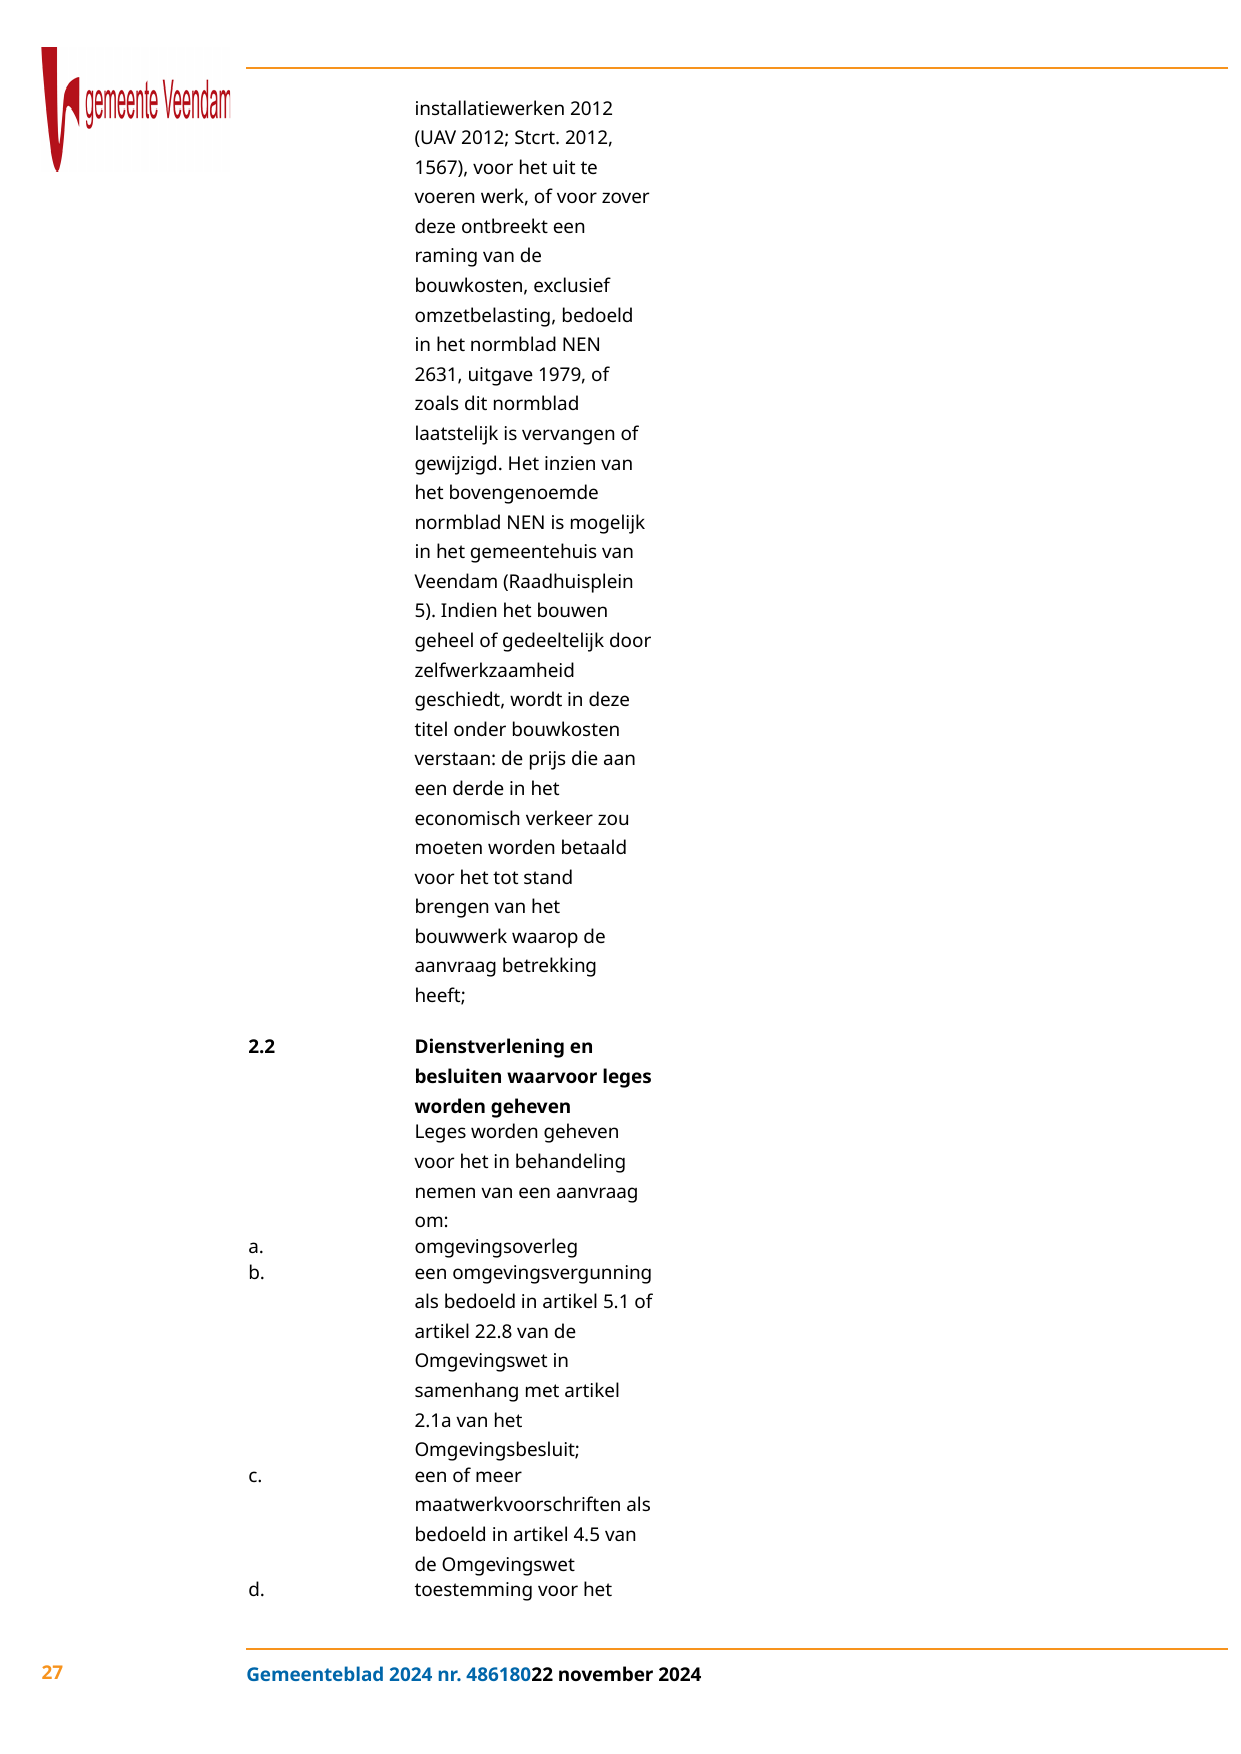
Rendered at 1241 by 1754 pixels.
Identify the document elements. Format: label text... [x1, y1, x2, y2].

table_cell [248, 95, 414, 1008]
table_cell b. [248, 1259, 414, 1462]
table_cell [248, 1119, 414, 1233]
table_cell [653, 1008, 1152, 1034]
table_cell [414, 1008, 653, 1034]
table_cell Dienstverlening en besluiten waarvoor leges worden geheven [414, 1034, 653, 1119]
table_cell [653, 1034, 1152, 1119]
table_cell installatiewerken 2012 (UAV 2012; Stcrt. 2012, 1567), voor het uit te voeren werk, of voor zover deze ontbreekt een raming van de bouwkosten, exclusief omzetbelasting, bedoeld in het normblad NEN 2631, uitgave 1979, of zoals dit normblad laatstelijk is vervangen of gewijzigd. Het inzien van het bovengenoemde normblad NEN is mogelijk in het gemeentehuis van Veendam (Raadhuisplein 5). Indien het bouwen geheel of gedeeltelijk door zelfwerkzaamheid geschiedt, wordt in deze titel onder bouwkosten verstaan: de prijs die aan een derde in het economisch verkeer zou moeten worden betaald voor het tot stand brengen van het bouwwerk waarop de aanvraag betrekking heeft; [414, 95, 653, 1008]
table_cell een of meer maatwerkvoorschriften als bedoeld in artikel 4.5 van de Omgevingswet [414, 1462, 653, 1577]
table_cell [653, 1462, 1152, 1577]
table_cell omgevingsoverleg [414, 1233, 653, 1259]
table_cell [653, 1577, 1152, 1602]
table_cell 2.2 [248, 1034, 414, 1119]
table_cell [653, 1233, 1152, 1259]
table_cell [248, 1008, 414, 1034]
table_cell a. [248, 1233, 414, 1259]
picture [41, 47, 231, 172]
table_cell [653, 1119, 1152, 1233]
table_cell [653, 1259, 1152, 1462]
table_cell Leges worden geheven voor het in behandeling nemen van een aanvraag om: [414, 1119, 653, 1233]
table_cell een omgevingsvergunning als bedoeld in artikel 5.1 of artikel 22.8 van de Omgevingswet in samenhang met artikel 2.1a van het Omgevingsbesluit; [414, 1259, 653, 1462]
table_cell toestemming voor het [414, 1577, 653, 1602]
table_cell [653, 95, 1152, 1008]
table_cell d. [248, 1577, 414, 1602]
table_cell c. [248, 1462, 414, 1577]
